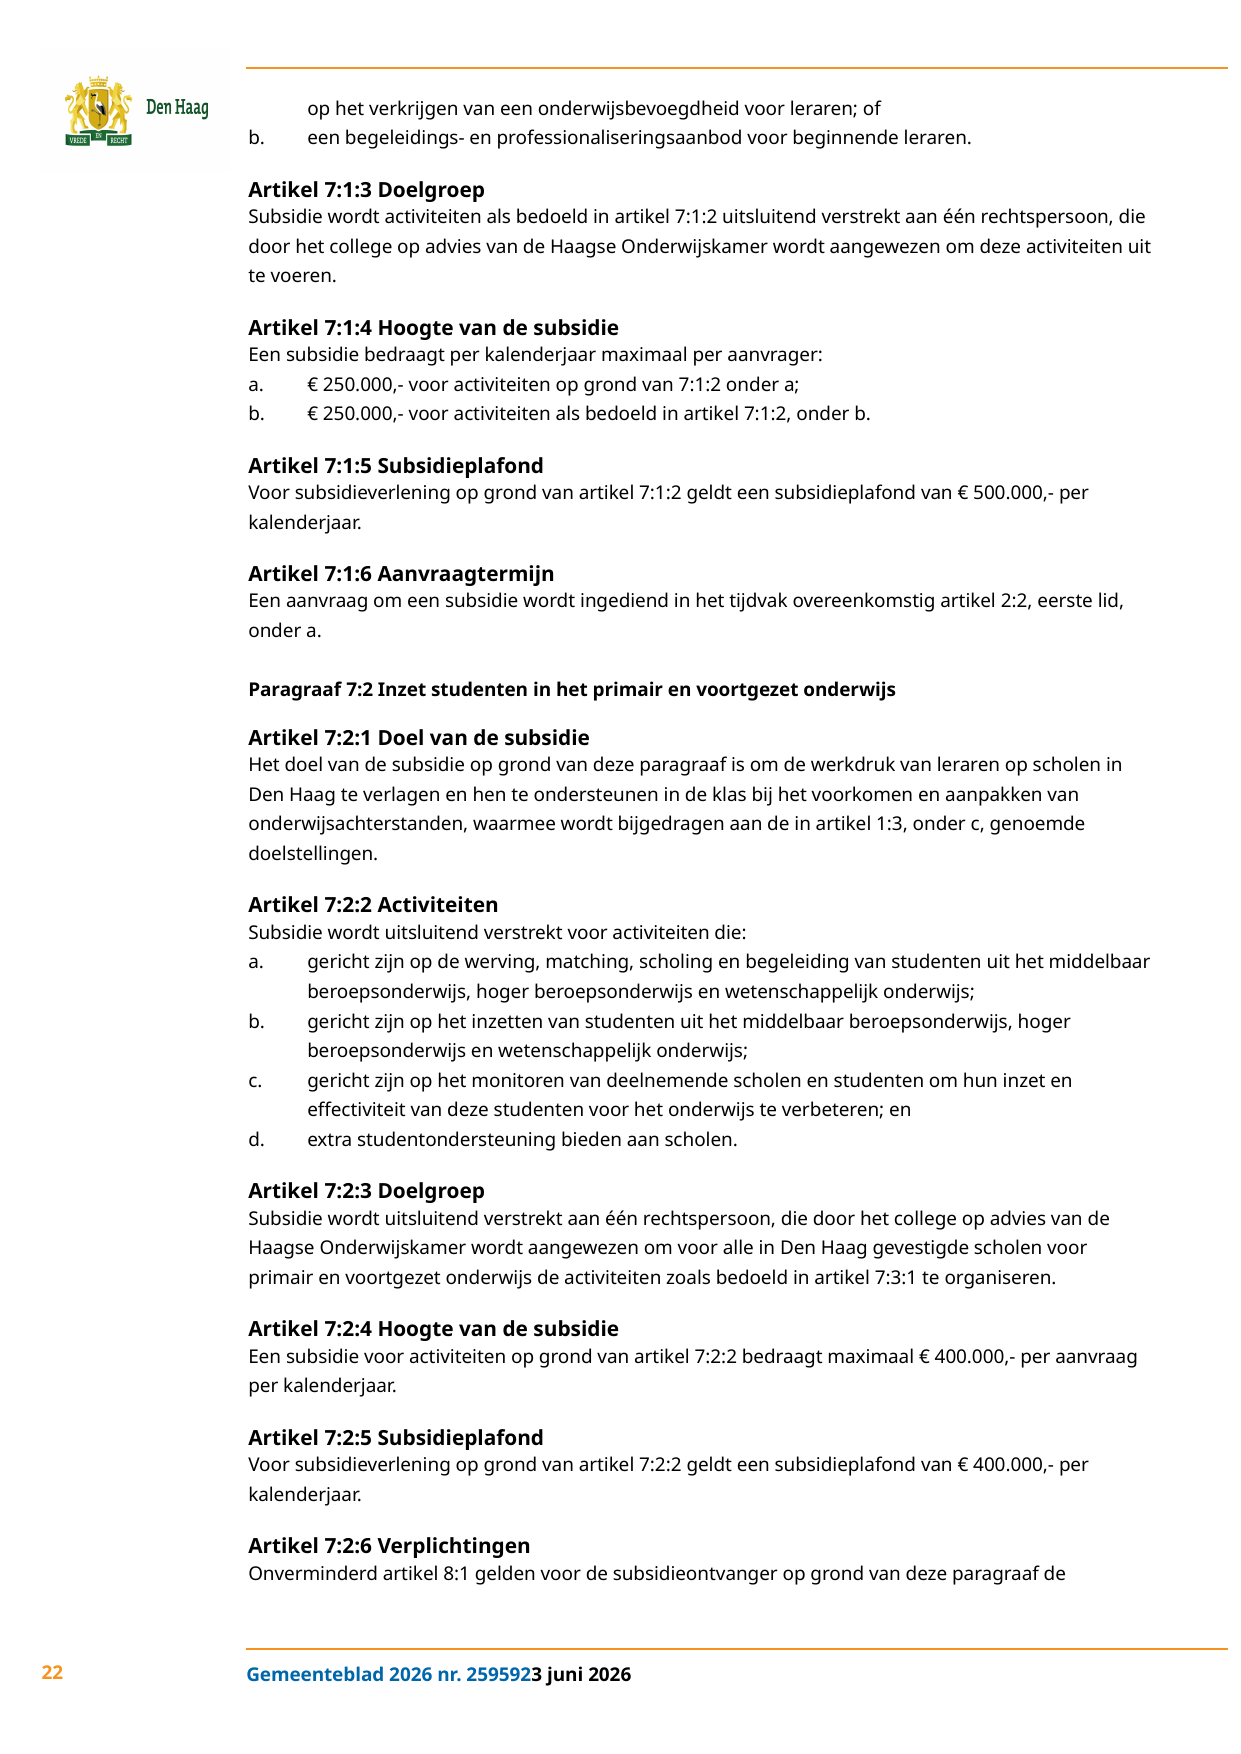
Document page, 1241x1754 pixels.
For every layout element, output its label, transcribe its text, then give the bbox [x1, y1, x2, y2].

text Een aanvraag om een subsidie wordt ingediend in het tijdvak overeenkomstig artikel 2:2, eerste lid, onder a. [248, 588, 1152, 643]
list op het verkrijgen van een onderwijsbevoegdheid voor leraren; of [248, 95, 1152, 121]
text Een subsidie bedraagt per kalenderjaar maximaal per aanvrager: [248, 341, 1152, 367]
text Paragraaf 7:2 Inzet studenten in het primair en voortgezet onderwijs [248, 676, 1152, 702]
text Artikel 7:1:5 Subsidieplafond [248, 451, 1152, 479]
list gericht zijn op de werving, matching, scholing en begeleiding van studenten uit het middelbaar beroepsonderwijs, hoger beroepsonderwijs en wetenschappelijk onderwijs; [248, 949, 1152, 1004]
text Artikel 7:2:3 Doelgroep [248, 1177, 1152, 1205]
list € 250.000,- voor activiteiten als bedoeld in artikel 7:1:2, onder b. [248, 400, 1152, 426]
text Subsidie wordt uitsluitend verstrekt voor activiteiten die: [248, 919, 1152, 945]
list extra studentondersteuning bieden aan scholen. [248, 1126, 1152, 1152]
text Subsidie wordt uitsluitend verstrekt aan één rechtspersoon, die door het college op advies van de Haagse Onderwijskamer wordt aangewezen om voor alle in Den Haag gevestigde scholen voor primair en voortgezet onderwijs de activiteiten zoals bedoeld in artikel 7:3:1 te organiseren. [248, 1205, 1152, 1290]
text Het doel van de subsidie op grond van deze paragraaf is om de werkdruk van leraren op scholen in Den Haag te verlagen en hen te ondersteunen in de klas bij het voorkomen en aanpakken van onderwijsachterstanden, waarmee wordt bijgedragen aan de in artikel 1:3, onder c, genoemde doelstellingen. [248, 751, 1152, 866]
text Artikel 7:2:4 Hoogte van de subsidie [248, 1314, 1152, 1343]
text Voor subsidieverlening op grond van artikel 7:2:2 geldt een subsidieplafond van € 400.000,- per kalenderjaar. [248, 1451, 1152, 1507]
text Artikel 7:2:1 Doel van de subsidie [248, 723, 1152, 751]
text Onverminderd artikel 8:1 gelden voor de subsidieontvanger op grond van deze paragraaf de [248, 1560, 1152, 1586]
text Voor subsidieverlening op grond van artikel 7:1:2 geldt een subsidieplafond van € 500.000,- per kalenderjaar. [248, 479, 1152, 534]
picture [41, 47, 231, 172]
text Subsidie wordt activiteiten als bedoeld in artikel 7:1:2 uitsluitend verstrekt aan één rechtspersoon, die door het college op advies van de Haagse Onderwijskamer wordt aangewezen om deze activiteiten uit te voeren. [248, 203, 1152, 288]
text Artikel 7:1:3 Doelgroep [248, 175, 1152, 203]
text Een subsidie voor activiteiten op grond van artikel 7:2:2 bedraagt maximaal € 400.000,- per aanvraag per kalenderjaar. [248, 1343, 1152, 1398]
text Artikel 7:1:6 Aanvraagtermijn [248, 559, 1152, 588]
text Artikel 7:2:6 Verplichtingen [248, 1531, 1152, 1560]
text Artikel 7:2:5 Subsidieplafond [248, 1423, 1152, 1451]
list gericht zijn op het monitoren van deelnemende scholen en studenten om hun inzet en effectiviteit van deze studenten voor het onderwijs te verbeteren; en [248, 1067, 1152, 1122]
list een begeleidings- en professionaliseringsaanbod voor beginnende leraren. [248, 124, 1152, 150]
text Artikel 7:1:4 Hoogte van de subsidie [248, 313, 1152, 341]
list gericht zijn op het inzetten van studenten uit het middelbaar beroepsonderwijs, hoger beroepsonderwijs en wetenschappelijk onderwijs; [248, 1008, 1152, 1063]
text Artikel 7:2:2 Activiteiten [248, 891, 1152, 919]
list € 250.000,- voor activiteiten op grond van 7:1:2 onder a; [248, 371, 1152, 397]
